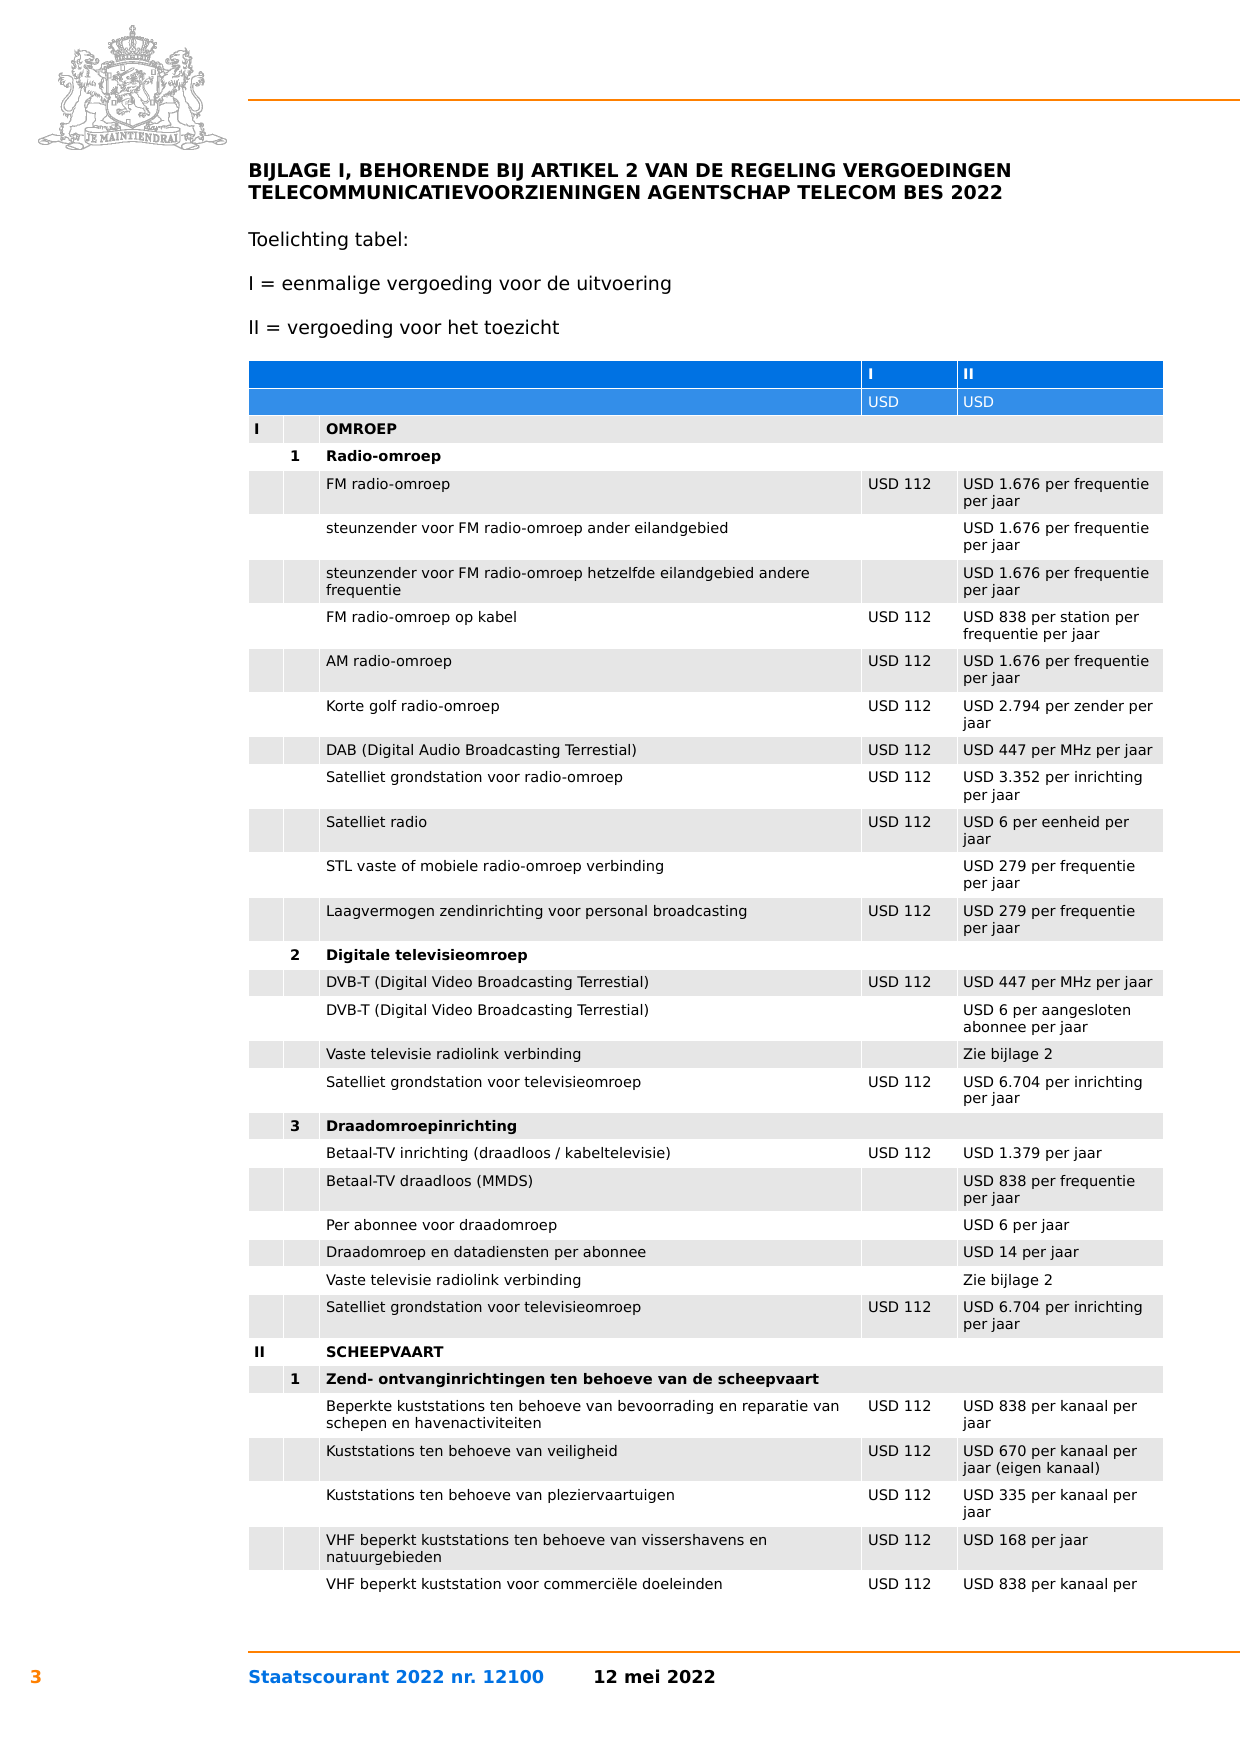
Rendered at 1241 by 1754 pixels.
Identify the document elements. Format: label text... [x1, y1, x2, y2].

table_cell USD 838 per kanaal per [958, 1571, 1163, 1597]
table_cell USD 3.352 per inrichting per jaar [958, 765, 1163, 808]
table_cell [862, 854, 957, 897]
table_cell II [249, 1339, 283, 1365]
table_cell [249, 809, 283, 852]
table_cell [284, 604, 319, 647]
table_cell [862, 1240, 957, 1266]
table_cell VHF beperkt kuststations ten behoeve van vissershavens en natuurgebieden [320, 1527, 861, 1570]
table_cell [284, 1240, 319, 1266]
table_cell [284, 1212, 319, 1239]
table_cell USD 838 per frequentie per jaar [958, 1168, 1163, 1211]
table_cell Vaste televisie radiolink verbinding [320, 1041, 861, 1068]
table_cell Satelliet radio [320, 809, 861, 852]
table_cell [249, 560, 283, 603]
table_cell 3 [284, 1113, 319, 1139]
table_cell [249, 389, 861, 415]
table_cell [862, 515, 957, 559]
table_cell USD 1.676 per frequentie per jaar [958, 471, 1163, 514]
table_cell [249, 444, 283, 470]
table_cell [284, 1527, 319, 1570]
table_cell [249, 604, 283, 647]
table_cell [249, 970, 283, 996]
table_cell [249, 1240, 283, 1266]
table_cell 1 [284, 444, 319, 470]
table_cell USD 112 [862, 471, 957, 514]
table_header I [862, 361, 957, 388]
table_cell [249, 898, 283, 941]
table_cell FM radio-omroep op kabel [320, 604, 861, 647]
table_cell USD 112 [862, 649, 957, 692]
table_cell USD 1.676 per frequentie per jaar [958, 515, 1163, 559]
table_cell USD 6 per eenheid per jaar [958, 809, 1163, 852]
table_cell [249, 1113, 283, 1139]
table_cell [862, 997, 957, 1040]
table_cell [249, 1141, 283, 1167]
table_cell USD 1.379 per jaar [958, 1141, 1163, 1167]
table_cell [284, 1438, 319, 1481]
table_cell USD 279 per frequentie per jaar [958, 898, 1163, 941]
table_cell USD 112 [862, 970, 957, 996]
table_cell [249, 1168, 283, 1211]
table_cell I [249, 416, 283, 443]
table_cell [284, 1041, 319, 1068]
table_cell [249, 693, 283, 736]
table_cell USD 14 per jaar [958, 1240, 1163, 1266]
table_cell USD 112 [862, 1394, 957, 1437]
table_cell OMROEP [320, 416, 1163, 443]
table_cell SCHEEPVAART [320, 1339, 1163, 1365]
table_cell [249, 765, 283, 808]
table_cell Korte golf radio-omroep [320, 693, 861, 736]
table_cell Kuststations ten behoeve van veiligheid [320, 1438, 861, 1481]
table_cell [284, 560, 319, 603]
table_cell [284, 1483, 319, 1526]
table_cell USD 6.704 per inrichting per jaar [958, 1295, 1163, 1338]
table_cell Betaal-TV draadloos (MMDS) [320, 1168, 861, 1211]
table_cell Draadomroep en datadiensten per abonnee [320, 1240, 861, 1266]
table_cell Zend- ontvanginrichtingen ten behoeve van de scheepvaart [320, 1366, 1163, 1393]
table_cell [249, 1483, 283, 1526]
table_cell STL vaste of mobiele radio-omroep verbinding [320, 854, 861, 897]
table_cell [284, 471, 319, 514]
table_cell USD 279 per frequentie per jaar [958, 854, 1163, 897]
text Toelichting tabel: [248, 229, 1163, 251]
table_cell USD 112 [862, 1141, 957, 1167]
table_cell [284, 970, 319, 996]
table_cell USD 1.676 per frequentie per jaar [958, 649, 1163, 692]
table_cell USD 6 per jaar [958, 1212, 1163, 1239]
table_cell [249, 1041, 283, 1068]
table_cell 1 [284, 1366, 319, 1393]
table_cell USD 112 [862, 898, 957, 941]
table_cell [284, 737, 319, 764]
table_cell Vaste televisie radiolink verbinding [320, 1267, 861, 1293]
table_cell USD 6.704 per inrichting per jaar [958, 1069, 1163, 1112]
table_cell USD 112 [862, 693, 957, 736]
table_cell FM radio-omroep [320, 471, 861, 514]
table_cell USD 670 per kanaal per jaar (eigen kanaal) [958, 1438, 1163, 1481]
table_cell [862, 1267, 957, 1293]
table_cell Draadomroepinrichting [320, 1113, 1163, 1139]
table_cell USD 112 [862, 1438, 957, 1481]
table_cell [862, 560, 957, 603]
table_cell [249, 649, 283, 692]
table_cell [249, 1571, 283, 1597]
table_cell Satelliet grondstation voor televisieomroep [320, 1295, 861, 1338]
table_cell [249, 942, 283, 968]
table_cell USD 447 per MHz per jaar [958, 970, 1163, 996]
table_cell USD 6 per aangesloten abonnee per jaar [958, 997, 1163, 1040]
table_cell [284, 765, 319, 808]
table_cell USD 112 [862, 604, 957, 647]
table_cell Laagvermogen zendinrichting voor personal broadcasting [320, 898, 861, 941]
table_cell Beperkte kuststations ten behoeve van bevoorrading en reparatie van schepen en havenactiviteiten [320, 1394, 861, 1437]
table_cell USD [862, 389, 957, 415]
table_cell Satelliet grondstation voor radio-omroep [320, 765, 861, 808]
table_cell USD 112 [862, 1295, 957, 1338]
table_cell [249, 1212, 283, 1239]
table_cell USD 112 [862, 1069, 957, 1112]
subtitle BIJLAGE I, BEHORENDE BIJ ARTIKEL 2 VAN DE REGELING VERGOEDINGEN TELECOMMUNICATIEVOORZIENINGEN AGENTSCHAP TELECOM BES 2022 [248, 160, 1163, 204]
table_cell USD 838 per kanaal per jaar [958, 1394, 1163, 1437]
text I = eenmalige vergoeding voor de uitvoering [248, 273, 1163, 295]
table_cell USD 168 per jaar [958, 1527, 1163, 1570]
table_cell [249, 515, 283, 559]
table_cell USD 447 per MHz per jaar [958, 737, 1163, 764]
table_cell [249, 471, 283, 514]
table_cell [249, 854, 283, 897]
table_cell Per abonnee voor draadomroep [320, 1212, 861, 1239]
table_cell [249, 1069, 283, 1112]
table_cell [249, 1527, 283, 1570]
table_cell [284, 416, 319, 443]
table_cell Satelliet grondstation voor televisieomroep [320, 1069, 861, 1112]
table_cell [862, 1041, 957, 1068]
table_cell DAB (Digital Audio Broadcasting Terrestial) [320, 737, 861, 764]
table_cell USD 2.794 per zender per jaar [958, 693, 1163, 736]
table_cell [284, 1267, 319, 1293]
table_cell USD 335 per kanaal per jaar [958, 1483, 1163, 1526]
table_cell USD 112 [862, 737, 957, 764]
table_cell [249, 1394, 283, 1437]
table_cell [284, 1295, 319, 1338]
table_cell [249, 1295, 283, 1338]
table_cell USD 112 [862, 765, 957, 808]
table_cell Betaal-TV inrichting (draadloos / kabeltelevisie) [320, 1141, 861, 1167]
table_cell [249, 997, 283, 1040]
table_cell USD 112 [862, 1483, 957, 1526]
table_cell [249, 1438, 283, 1481]
table_cell [284, 1394, 319, 1437]
table_cell USD 112 [862, 1527, 957, 1570]
table_cell DVB-T (Digital Video Broadcasting Terrestial) [320, 970, 861, 996]
table_cell VHF beperkt kuststation voor commerciële doeleinden [320, 1571, 861, 1597]
table_cell [284, 693, 319, 736]
table_cell [284, 1571, 319, 1597]
text II = vergoeding voor het toezicht [248, 317, 1163, 338]
table_cell [284, 854, 319, 897]
table_cell [249, 1366, 283, 1393]
table_cell [862, 1168, 957, 1211]
table_cell 2 [284, 942, 319, 968]
table_cell USD 1.676 per frequentie per jaar [958, 560, 1163, 603]
table_cell [284, 515, 319, 559]
table_header II [958, 361, 1163, 388]
table_cell steunzender voor FM radio-omroep ander eilandgebied [320, 515, 861, 559]
picture [38, 25, 227, 150]
table_cell Kuststations ten behoeve van pleziervaartuigen [320, 1483, 861, 1526]
table_cell USD 112 [862, 1571, 957, 1597]
table_cell [284, 1168, 319, 1211]
table_cell Zie bijlage 2 [958, 1267, 1163, 1293]
table_cell [249, 737, 283, 764]
table_cell [284, 1339, 319, 1365]
table_cell [284, 1069, 319, 1112]
table_cell Radio-omroep [320, 444, 1163, 470]
table_cell USD [958, 389, 1163, 415]
table_cell steunzender voor FM radio-omroep hetzelfde eilandgebied andere frequentie [320, 560, 861, 603]
table_cell [284, 898, 319, 941]
table_cell [284, 997, 319, 1040]
table_header [249, 361, 861, 388]
table_cell DVB-T (Digital Video Broadcasting Terrestial) [320, 997, 861, 1040]
table_cell [862, 1212, 957, 1239]
table_cell USD 838 per station per frequentie per jaar [958, 604, 1163, 647]
table_cell [284, 649, 319, 692]
table_cell [249, 1267, 283, 1293]
table_cell AM radio-omroep [320, 649, 861, 692]
table_cell Zie bijlage 2 [958, 1041, 1163, 1068]
table_cell Digitale televisieomroep [320, 942, 1163, 968]
table_cell USD 112 [862, 809, 957, 852]
table_cell [284, 809, 319, 852]
table_cell [284, 1141, 319, 1167]
